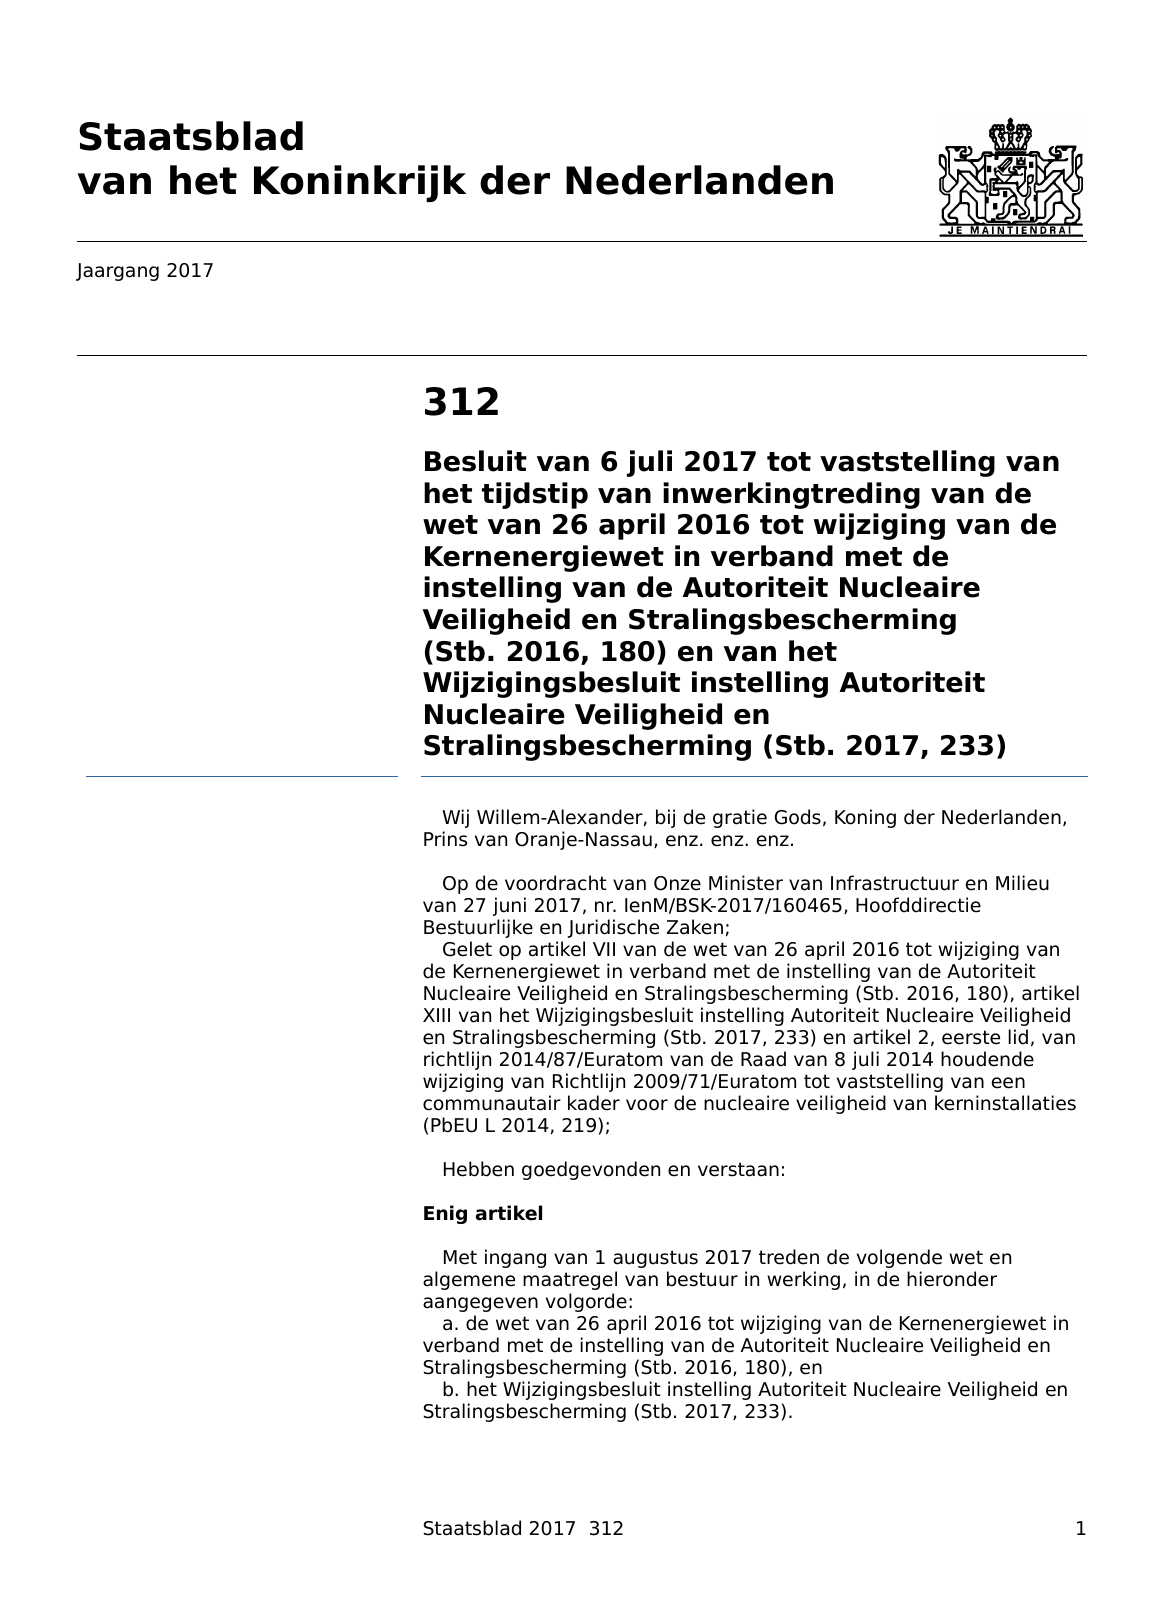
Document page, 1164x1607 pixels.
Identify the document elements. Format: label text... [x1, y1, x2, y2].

subtitle Enig artikel [422, 1203, 1087, 1225]
text Wij Willem-Alexander, bij de gratie Gods, Koning der Nederlanden, Prins van Oranje-Nassau, enz. enz. enz. [422, 807, 1087, 851]
table_header Staatsblad van het Koninkrijk der Nederlanden [77, 100, 886, 241]
text Hebben goedgevonden en verstaan: [422, 1159, 1087, 1181]
text b. het Wijzigingsbesluit instelling Autoriteit Nucleaire Veiligheid en Stralingsbescherming (Stb. 2017, 233). [422, 1379, 1087, 1423]
text Gelet op artikel VII van de wet van 26 april 2016 tot wijziging van de Kernenergiewet in verband met de instelling van de Autoriteit Nucleaire Veiligheid en Stralingsbescherming (Stb. 2016, 180), artikel XIII van het Wijzigingsbesluit instelling Autoriteit Nucleaire Veiligheid en Stralingsbescherming (Stb. 2017, 233) en artikel 2, eerste lid, van richtlijn 2014/87/Euratom van de Raad van 8 juli 2014 houdende wijziging van Richtlijn 2009/71/Euratom tot vaststelling van een communautair kader voor de nucleaire veiligheid van kerninstallaties (PbEU L 2014, 219); [422, 939, 1087, 1136]
text Met ingang van 1 augustus 2017 treden de volgende wet en algemene maatregel van bestuur in werking, in de hieronder aangegeven volgorde: [422, 1247, 1087, 1313]
text Op de voordracht van Onze Minister van Infrastructuur en Milieu van 27 juni 2017, nr. IenM/BSK-2017/160465, Hoofddirectie Bestuurlijke en Juridische Zaken; [422, 873, 1087, 939]
subtitle 312 [422, 381, 1087, 424]
text a. de wet van 26 april 2016 tot wijziging van de Kernenergiewet in verband met de instelling van de Autoriteit Nucleaire Veiligheid en Stralingsbescherming (Stb. 2016, 180), en [422, 1313, 1087, 1379]
picture [936, 115, 1087, 240]
table_header [886, 100, 1087, 241]
table_cell Jaargang 2017 [77, 242, 1087, 355]
text Besluit van 6 juli 2017 tot vaststelling van het tijdstip van inwerkingtreding van de wet van 26 april 2016 tot wijziging van de Kernenergiewet in verband met de instelling van de Autoriteit Nucleaire Veiligheid en Stralingsbescherming (Stb. 2016, 180) en van het Wijzigingsbesluit instelling Autoriteit Nucleaire Veiligheid en Stralingsbescherming (Stb. 2017, 233) [422, 447, 1087, 762]
